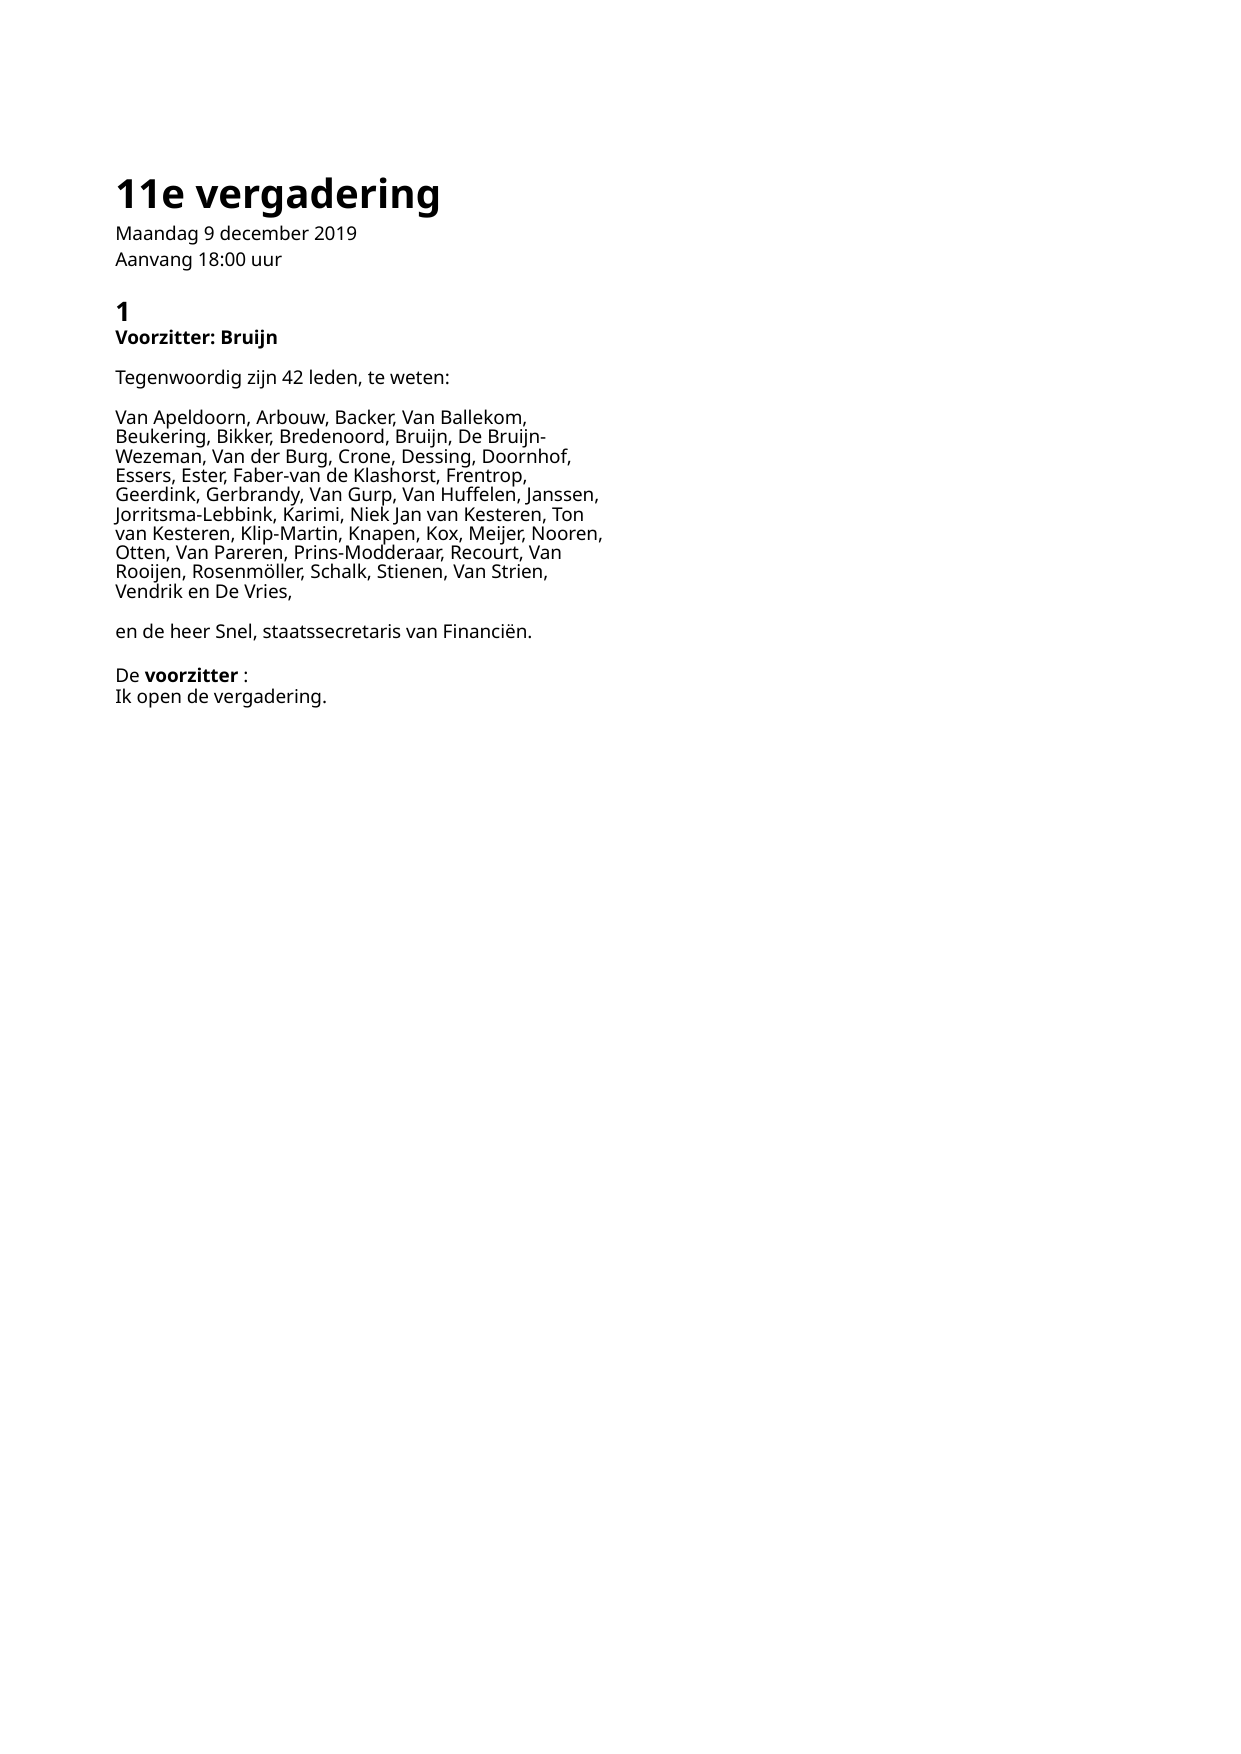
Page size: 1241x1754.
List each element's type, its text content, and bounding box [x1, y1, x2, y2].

text Maandag 9 december 2019 [115, 220, 605, 246]
text 11e vergadering [115, 165, 605, 220]
text Tegenwoordig zijn 42 leden, te weten: [115, 369, 605, 388]
text Ik open de vergadering. [115, 688, 605, 708]
text 1 [115, 292, 605, 329]
text Aanvang 18:00 uur [115, 246, 605, 272]
text en de heer Snel, staatssecretaris van Financiën. [115, 623, 605, 642]
text De voorzitter : [115, 663, 605, 688]
text Van Apeldoorn, Arbouw, Backer, Van Ballekom, Beukering, Bikker, Bredenoord, Bruijn, De Bruijn-Wezeman, Van der Burg, Crone, Dessing, Doornhof, Essers, Ester, Faber-van de Klashorst, Frentrop, Geerdink, Gerbrandy, Van Gurp, Van Huffelen, Janssen, Jorritsma-Lebbink, Karimi, Niek Jan van Kesteren, Ton van Kesteren, Klip-Martin, Knapen, Kox, Meijer, Nooren, Otten, Van Pareren, Prins-Modderaar, Recourt, Van Rooijen, Rosenmöller, Schalk, Stienen, Van Strien, Vendrik en De Vries, [115, 409, 605, 602]
text Voorzitter: Bruijn [115, 329, 605, 348]
